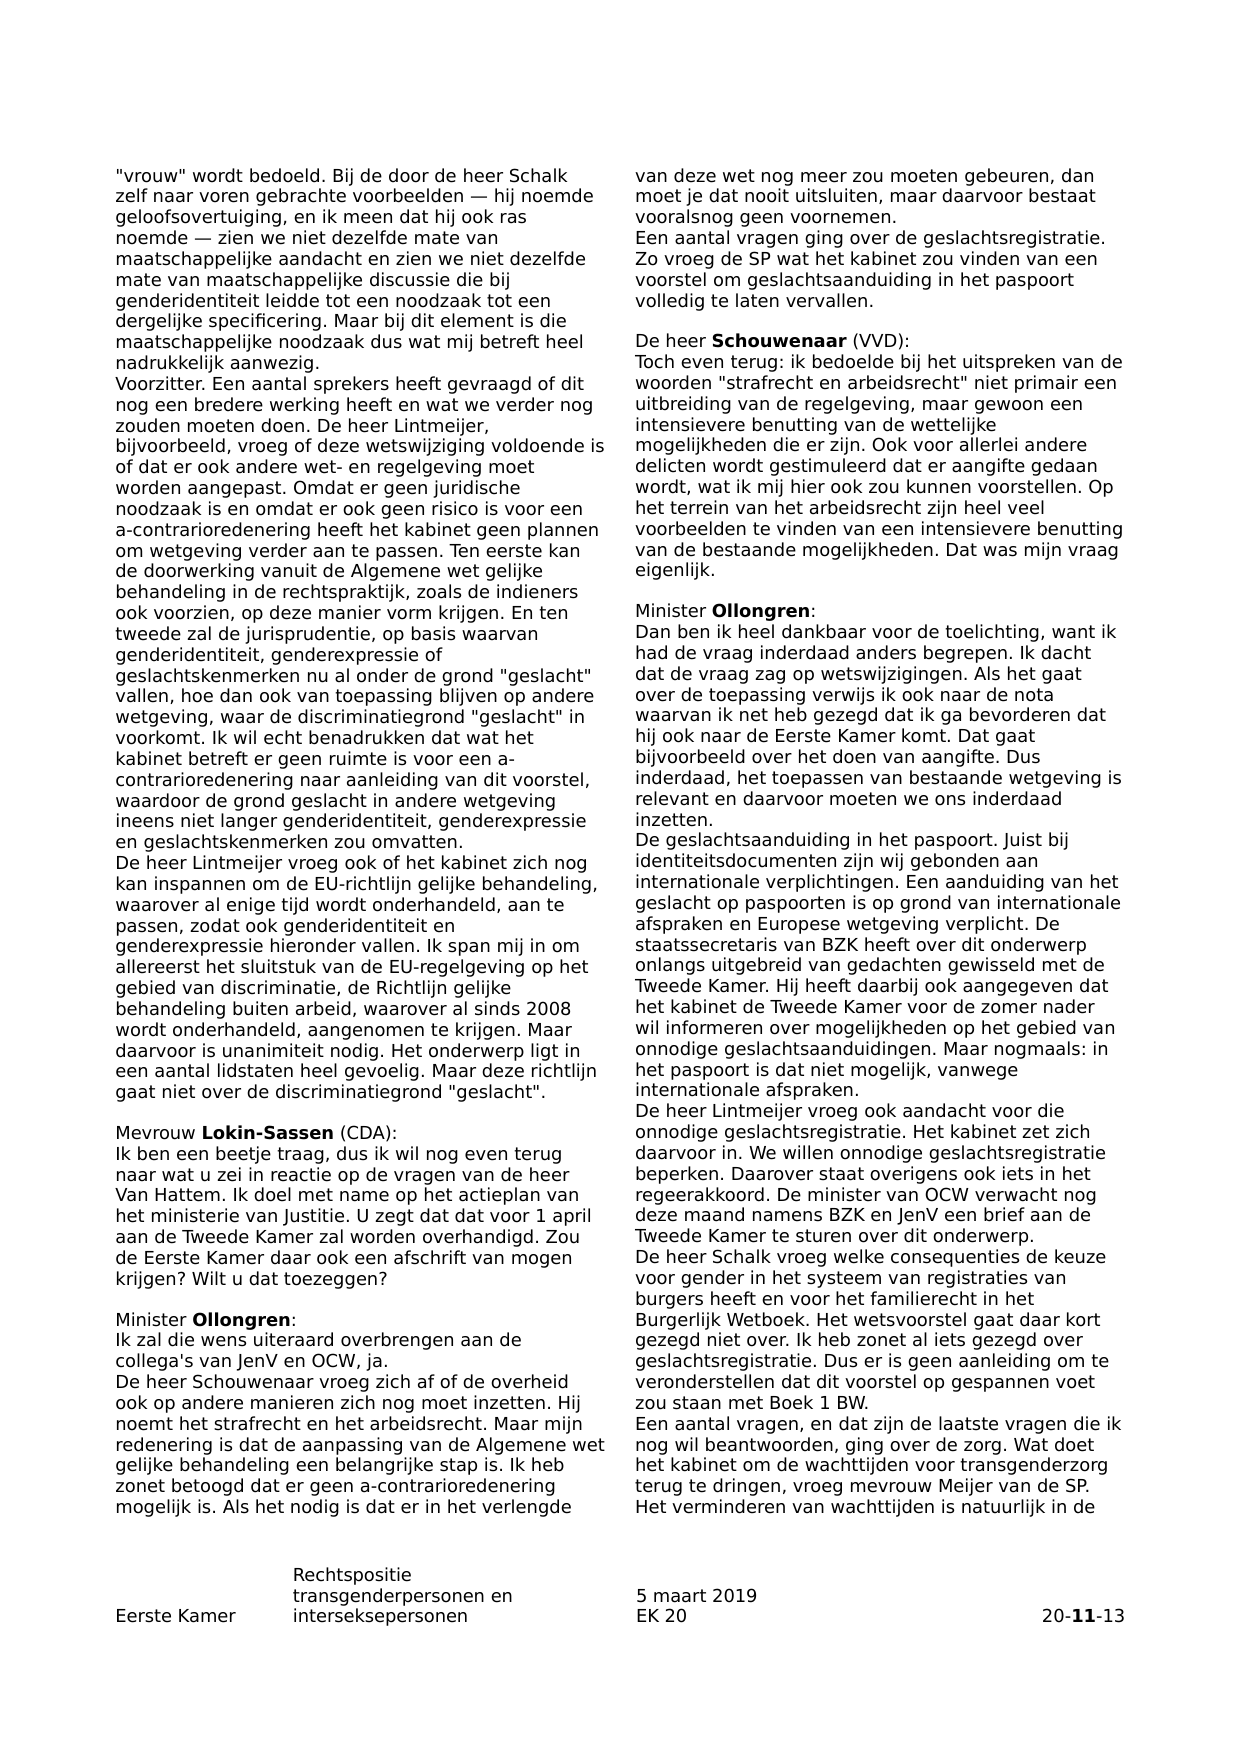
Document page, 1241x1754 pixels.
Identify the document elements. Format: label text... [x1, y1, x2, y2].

text Dan ben ik heel dankbaar voor de toelichting, want ik had de vraag inderdaad anders begrepen. Ik dacht dat de vraag zag op wetswijzigingen. Als het gaat over de toepassing verwijs ik ook naar de nota waarvan ik net heb gezegd dat ik ga bevorderen dat hij ook naar de Eerste Kamer komt. Dat gaat bijvoorbeeld over het doen van aangifte. Dus inderdaad, het toepassen van bestaande wetgeving is relevant en daarvoor moeten we ons inderdaad inzetten. [635, 622, 1125, 830]
text De geslachtsaanduiding in het paspoort. Juist bij identiteitsdocumenten zijn wij gebonden aan internationale verplichtingen. Een aanduiding van het geslacht op paspoorten is op grond van internationale afspraken en Europese wetgeving verplicht. De staatssecretaris van BZK heeft over dit onderwerp onlangs uitgebreid van gedachten gewisseld met de Tweede Kamer. Hij heeft daarbij ook aangegeven dat het kabinet de Tweede Kamer voor de zomer nader wil informeren over mogelijkheden op het gebied van onnodige geslachtsaanduidingen. Maar nogmaals: in het paspoort is dat niet mogelijk, vanwege internationale afspraken. [635, 830, 1125, 1101]
text Mevrouw Lokin-Sassen (CDA): [115, 1123, 605, 1143]
text Ik ben een beetje traag, dus ik wil nog even terug naar wat u zei in reactie op de vragen van de heer Van Hattem. Ik doel met name op het actieplan van het ministerie van Justitie. U zegt dat dat voor 1 april aan de Tweede Kamer zal worden overhandigd. Zou de Eerste Kamer daar ook een afschrift van mogen krijgen? Wilt u dat toezeggen? [115, 1143, 605, 1289]
text van deze wet nog meer zou moeten gebeuren, dan moet je dat nooit uitsluiten, maar daarvoor bestaat vooralsnog geen voornemen. [635, 165, 1125, 228]
text Minister Ollongren: [635, 601, 1125, 622]
text "vrouw" wordt bedoeld. Bij de door de heer Schalk zelf naar voren gebrachte voorbeelden — hij noemde geloofsovertuiging, en ik meen dat hij ook ras noemde — zien we niet dezelfde mate van maatschappelijke aandacht en zien we niet dezelfde mate van maatschappelijke discussie die bij genderidentiteit leidde tot een noodzaak tot een dergelijke specificering. Maar bij dit element is die maatschappelijke noodzaak dus wat mij betreft heel nadrukkelijk aanwezig. [115, 165, 605, 374]
text De heer Lintmeijer vroeg ook of het kabinet zich nog kan inspannen om de EU-richtlijn gelijke behandeling, waarover al enige tijd wordt onderhandeld, aan te passen, zodat ook genderidentiteit en genderexpressie hieronder vallen. Ik span mij in om allereerst het sluitstuk van de EU-regelgeving op het gebied van discriminatie, de Richtlijn gelijke behandeling buiten arbeid, waarover al sinds 2008 wordt onderhandeld, aangenomen te krijgen. Maar daarvoor is unanimiteit nodig. Het onderwerp ligt in een aantal lidstaten heel gevoelig. Maar deze richtlijn gaat niet over de discriminatiegrond "geslacht". [115, 853, 605, 1103]
text De heer Schouwenaar vroeg zich af of de overheid ook op andere manieren zich nog moet inzetten. Hij noemt het strafrecht en het arbeidsrecht. Maar mijn redenering is dat de aanpassing van de Algemene wet gelijke behandeling een belangrijke stap is. Ik heb zonet betoogd dat er geen a-contrarioredenering mogelijk is. Als het nodig is dat er in het verlengde [115, 1372, 605, 1518]
text Een aantal vragen ging over de geslachtsregistratie. Zo vroeg de SP wat het kabinet zou vinden van een voorstel om geslachtsaanduiding in het paspoort volledig te laten vervallen. [635, 228, 1125, 311]
text Toch even terug: ik bedoelde bij het uitspreken van de woorden "strafrecht en arbeidsrecht" niet primair een uitbreiding van de regelgeving, maar gewoon een intensievere benutting van de wettelijke mogelijkheden die er zijn. Ook voor allerlei andere delicten wordt gestimuleerd dat er aangifte gedaan wordt, wat ik mij hier ook zou kunnen voorstellen. Op het terrein van het arbeidsrecht zijn heel veel voorbeelden te vinden van een intensievere benutting van de bestaande mogelijkheden. Dat was mijn vraag eigenlijk. [635, 352, 1125, 581]
text De heer Schouwenaar (VVD): [635, 331, 1125, 352]
text Een aantal vragen, en dat zijn de laatste vragen die ik nog wil beantwoorden, ging over de zorg. Wat doet het kabinet om de wachttijden voor transgenderzorg terug te dringen, vroeg mevrouw Meijer van de SP. Het verminderen van wachttijden is natuurlijk in de [635, 1413, 1125, 1518]
text De heer Schalk vroeg welke consequenties de keuze voor gender in het systeem van registraties van burgers heeft en voor het familierecht in het Burgerlijk Wetboek. Het wetsvoorstel gaat daar kort gezegd niet over. Ik heb zonet al iets gezegd over geslachtsregistratie. Dus er is geen aanleiding om te veronderstellen dat dit voorstel op gespannen voet zou staan met Boek 1 BW. [635, 1247, 1125, 1413]
text Voorzitter. Een aantal sprekers heeft gevraagd of dit nog een bredere werking heeft en wat we verder nog zouden moeten doen. De heer Lintmeijer, bijvoorbeeld, vroeg of deze wetswijziging voldoende is of dat er ook andere wet- en regelgeving moet worden aangepast. Omdat er geen juridische noodzaak is en omdat er ook geen risico is voor een a-contrarioredenering heeft het kabinet geen plannen om wetgeving verder aan te passen. Ten eerste kan de doorwerking vanuit de Algemene wet gelijke behandeling in de rechtspraktijk, zoals de indieners ook voorzien, op deze manier vorm krijgen. En ten tweede zal de jurisprudentie, op basis waarvan genderidentiteit, genderexpressie of geslachtskenmerken nu al onder de grond "geslacht" vallen, hoe dan ook van toepassing blijven op andere wetgeving, waar de discriminatiegrond "geslacht" in voorkomt. Ik wil echt benadrukken dat wat het kabinet betreft er geen ruimte is voor een a-contrarioredenering naar aanleiding van dit voorstel, waardoor de grond geslacht in andere wetgeving ineens niet langer genderidentiteit, genderexpressie en geslachtskenmerken zou omvatten. [115, 374, 605, 853]
text Minister Ollongren: [115, 1309, 605, 1330]
text Ik zal die wens uiteraard overbrengen aan de collega's van JenV en OCW, ja. [115, 1330, 605, 1372]
text De heer Lintmeijer vroeg ook aandacht voor die onnodige geslachtsregistratie. Het kabinet zet zich daarvoor in. We willen onnodige geslachtsregistratie beperken. Daarover staat overigens ook iets in het regeerakkoord. De minister van OCW verwacht nog deze maand namens BZK en JenV een brief aan de Tweede Kamer te sturen over dit onderwerp. [635, 1101, 1125, 1247]
